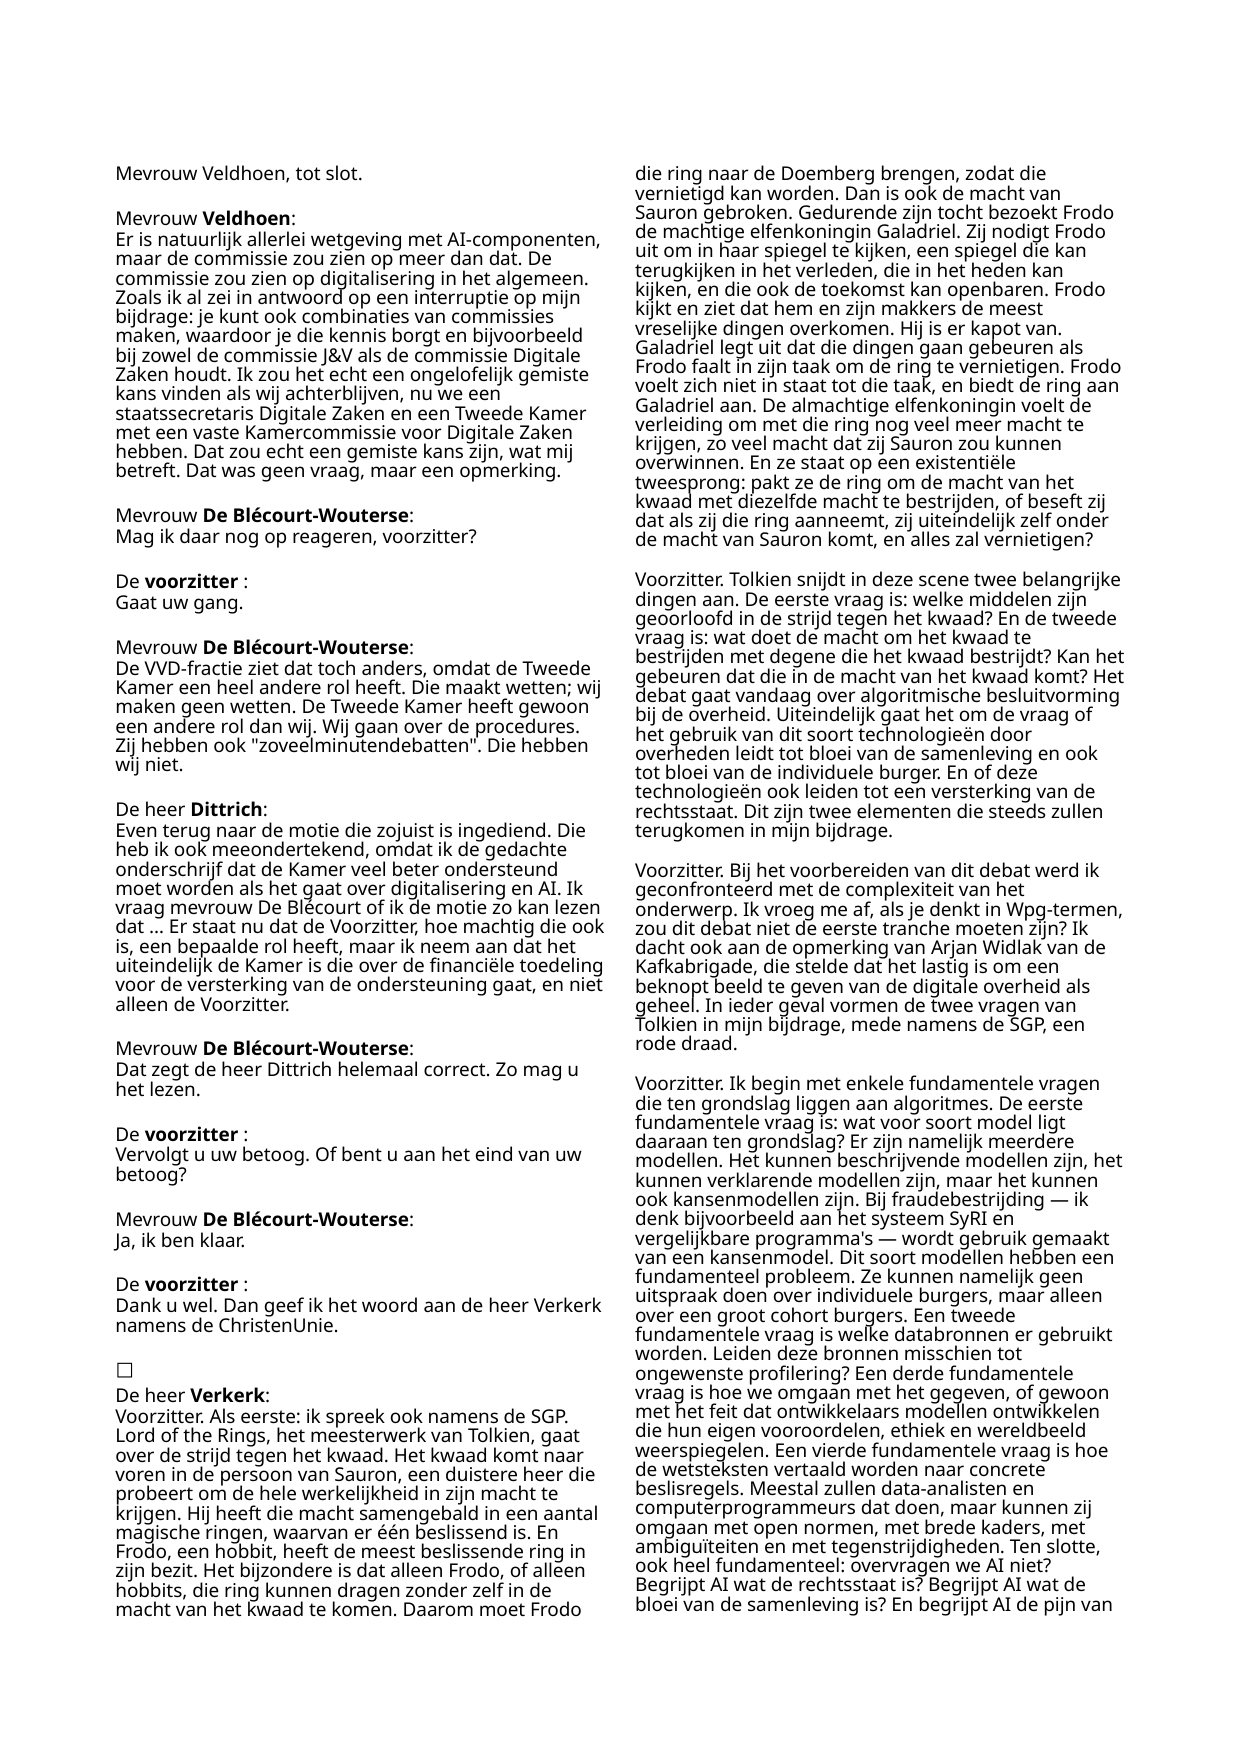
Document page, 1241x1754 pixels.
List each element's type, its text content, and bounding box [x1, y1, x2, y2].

text Mevrouw De Blécourt-Wouterse: [115, 1206, 605, 1232]
text Voorzitter. Bij het voorbereiden van dit debat werd ik geconfronteerd met de complexiteit van het onderwerp. Ik vroeg me af, als je denkt in Wpg-termen, zou dit debat niet de eerste tranche moeten zijn? Ik dacht ook aan de opmerking van Arjan Widlak van de Kafkabrigade, die stelde dat het lastig is om een beknopt beeld te geven van de digitale overheid als geheel. In ieder geval vormen de twee vragen van Tolkien in mijn bijdrage, mede namens de SGP, een rode draad. [635, 862, 1125, 1055]
text Mevrouw Veldhoen: [115, 205, 605, 231]
text Voorzitter. Ik begin met enkele fundamentele vragen die ten grondslag liggen aan algoritmes. De eerste fundamentele vraag is: wat voor soort model ligt daaraan ten grondslag? Er zijn namelijk meerdere modellen. Het kunnen beschrijvende modellen zijn, het kunnen verklarende modellen zijn, maar het kunnen ook kansenmodellen zijn. Bij fraudebestrijding — ik denk bijvoorbeeld aan het systeem SyRI en vergelijkbare programma's — wordt gebruik gemaakt van een kansenmodel. Dit soort modellen hebben een fundamenteel probleem. Ze kunnen namelijk geen uitspraak doen over individuele burgers, maar alleen over een groot cohort burgers. Een tweede fundamentele vraag is welke databronnen er gebruikt worden. Leiden deze bronnen misschien tot ongewenste profilering? Een derde fundamentele vraag is hoe we omgaan met het gegeven, of gewoon met het feit dat ontwikkelaars modellen ontwikkelen die hun eigen vooroordelen, ethiek en wereldbeeld weerspiegelen. Een vierde fundamentele vraag is hoe de wetsteksten vertaald worden naar concrete beslisregels. Meestal zullen data-analisten en computerprogrammeurs dat doen, maar kunnen zij omgaan met open normen, met brede kaders, met ambiguïteiten en met tegenstrijdigheden. Ten slotte, ook heel fundamenteel: overvragen we AI niet? Begrijpt AI wat de rechtsstaat is? Begrijpt AI wat de bloei van de samenleving is? En begrijpt AI de pijn van [635, 1075, 1125, 1615]
text die ring naar de Doemberg brengen, zodat die vernietigd kan worden. Dan is ook de macht van Sauron gebroken. Gedurende zijn tocht bezoekt Frodo de machtige elfenkoningin Galadriel. Zij nodigt Frodo uit om in haar spiegel te kijken, een spiegel die kan terugkijken in het verleden, die in het heden kan kijken, en die ook de toekomst kan openbaren. Frodo kijkt en ziet dat hem en zijn makkers de meest vreselijke dingen overkomen. Hij is er kapot van. Galadriel legt uit dat die dingen gaan gebeuren als Frodo faalt in zijn taak om de ring te vernietigen. Frodo voelt zich niet in staat tot die taak, en biedt de ring aan Galadriel aan. De almachtige elfenkoningin voelt de verleiding om met die ring nog veel meer macht te krijgen, zo veel macht dat zij Sauron zou kunnen overwinnen. En ze staat op een existentiële tweesprong: pakt ze de ring om de macht van het kwaad met diezelfde macht te bestrijden, of beseft zij dat als zij die ring aanneemt, zij uiteindelijk zelf onder de macht van Sauron komt, en alles zal vernietigen? [635, 165, 1125, 551]
text Dank u wel. Dan geef ik het woord aan de heer Verkerk namens de ChristenUnie. [115, 1297, 605, 1336]
text Ja, ik ben klaar. [115, 1232, 605, 1251]
text Voorzitter. Tolkien snijdt in deze scene twee belangrijke dingen aan. De eerste vraag is: welke middelen zijn geoorloofd in de strijd tegen het kwaad? En de tweede vraag is: wat doet de macht om het kwaad te bestrijden met degene die het kwaad bestrijdt? Kan het gebeuren dat die in de macht van het kwaad komt? Het debat gaat vandaag over algoritmische besluitvorming bij de overheid. Uiteindelijk gaat het om de vraag of het gebruik van dit soort technologieën door overheden leidt tot bloei van de samenleving en ook tot bloei van de individuele burger. En of deze technologieën ook leiden tot een versterking van de rechtsstaat. Dit zijn twee elementen die steeds zullen terugkomen in mijn bijdrage. [635, 571, 1125, 841]
text Gaat uw gang. [115, 594, 605, 613]
text De VVD-fractie ziet dat toch anders, omdat de Tweede Kamer een heel andere rol heeft. Die maakt wetten; wij maken geen wetten. De Tweede Kamer heeft gewoon een andere rol dan wij. Wij gaan over de procedures. Zij hebben ook "zoveelminutendebatten". Die hebben wij niet. [115, 660, 605, 776]
text Mevrouw De Blécourt-Wouterse: [115, 1036, 605, 1061]
text Er is natuurlijk allerlei wetgeving met AI-componenten, maar de commissie zou zien op meer dan dat. De commissie zou zien op digitalisering in het algemeen. Zoals ik al zei in antwoord op een interruptie op mijn bijdrage: je kunt ook combinaties van commissies maken, waardoor je die kennis borgt en bijvoorbeeld bij zowel de commissie J&V als de commissie Digitale Zaken houdt. Ik zou het echt een ongelofelijk gemiste kans vinden als wij achterblijven, nu we een staatssecretaris Digitale Zaken en een Tweede Kamer met een vaste Kamercommissie voor Digitale Zaken hebben. Dat zou echt een gemiste kans zijn, wat mij betreft. Dat was geen vraag, maar een opmerking. [115, 231, 605, 482]
text Dat zegt de heer Dittrich helemaal correct. Zo mag u het lezen. [115, 1061, 605, 1100]
text De heer Dittrich: [115, 796, 605, 822]
text De voorzitter : [115, 1272, 605, 1297]
text Voorzitter. Als eerste: ik spreek ook namens de SGP. Lord of the Rings, het meesterwerk van Tolkien, gaat over de strijd tegen het kwaad. Het kwaad komt naar voren in de persoon van Sauron, een duistere heer die probeert om de hele werkelijkheid in zijn macht te krijgen. Hij heeft die macht samengebald in een aantal magische ringen, waarvan er één beslissend is. En Frodo, een hobbit, heeft de meest beslissende ring in zijn bezit. Het bijzondere is dat alleen Frodo, of alleen hobbits, die ring kunnen dragen zonder zelf in de macht van het kwaad te komen. Daarom moet Frodo [115, 1408, 605, 1620]
text Mevrouw De Blécourt-Wouterse: [115, 634, 605, 660]
text Vervolgt u uw betoog. Of bent u aan het eind van uw betoog? [115, 1146, 605, 1185]
text Even terug naar de motie die zojuist is ingediend. Die heb ik ook meeondertekend, omdat ik de gedachte onderschrijf dat de Kamer veel beter ondersteund moet worden als het gaat over digitalisering en AI. Ik vraag mevrouw De Blécourt of ik de motie zo kan lezen dat … Er staat nu dat de Voorzitter, hoe machtig die ook is, een bepaalde rol heeft, maar ik neem aan dat het uiteindelijk de Kamer is die over de financiële toedeling voor de versterking van de ondersteuning gaat, en niet alleen de Voorzitter. [115, 822, 605, 1015]
text De heer Verkerk: [115, 1382, 605, 1408]
text De voorzitter : [115, 568, 605, 594]
text ⬜ [115, 1357, 605, 1382]
text Mevrouw Veldhoen, tot slot. [115, 165, 605, 184]
text Mag ik daar nog op reageren, voorzitter? [115, 528, 605, 547]
text Mevrouw De Blécourt-Wouterse: [115, 502, 605, 528]
text De voorzitter : [115, 1121, 605, 1146]
